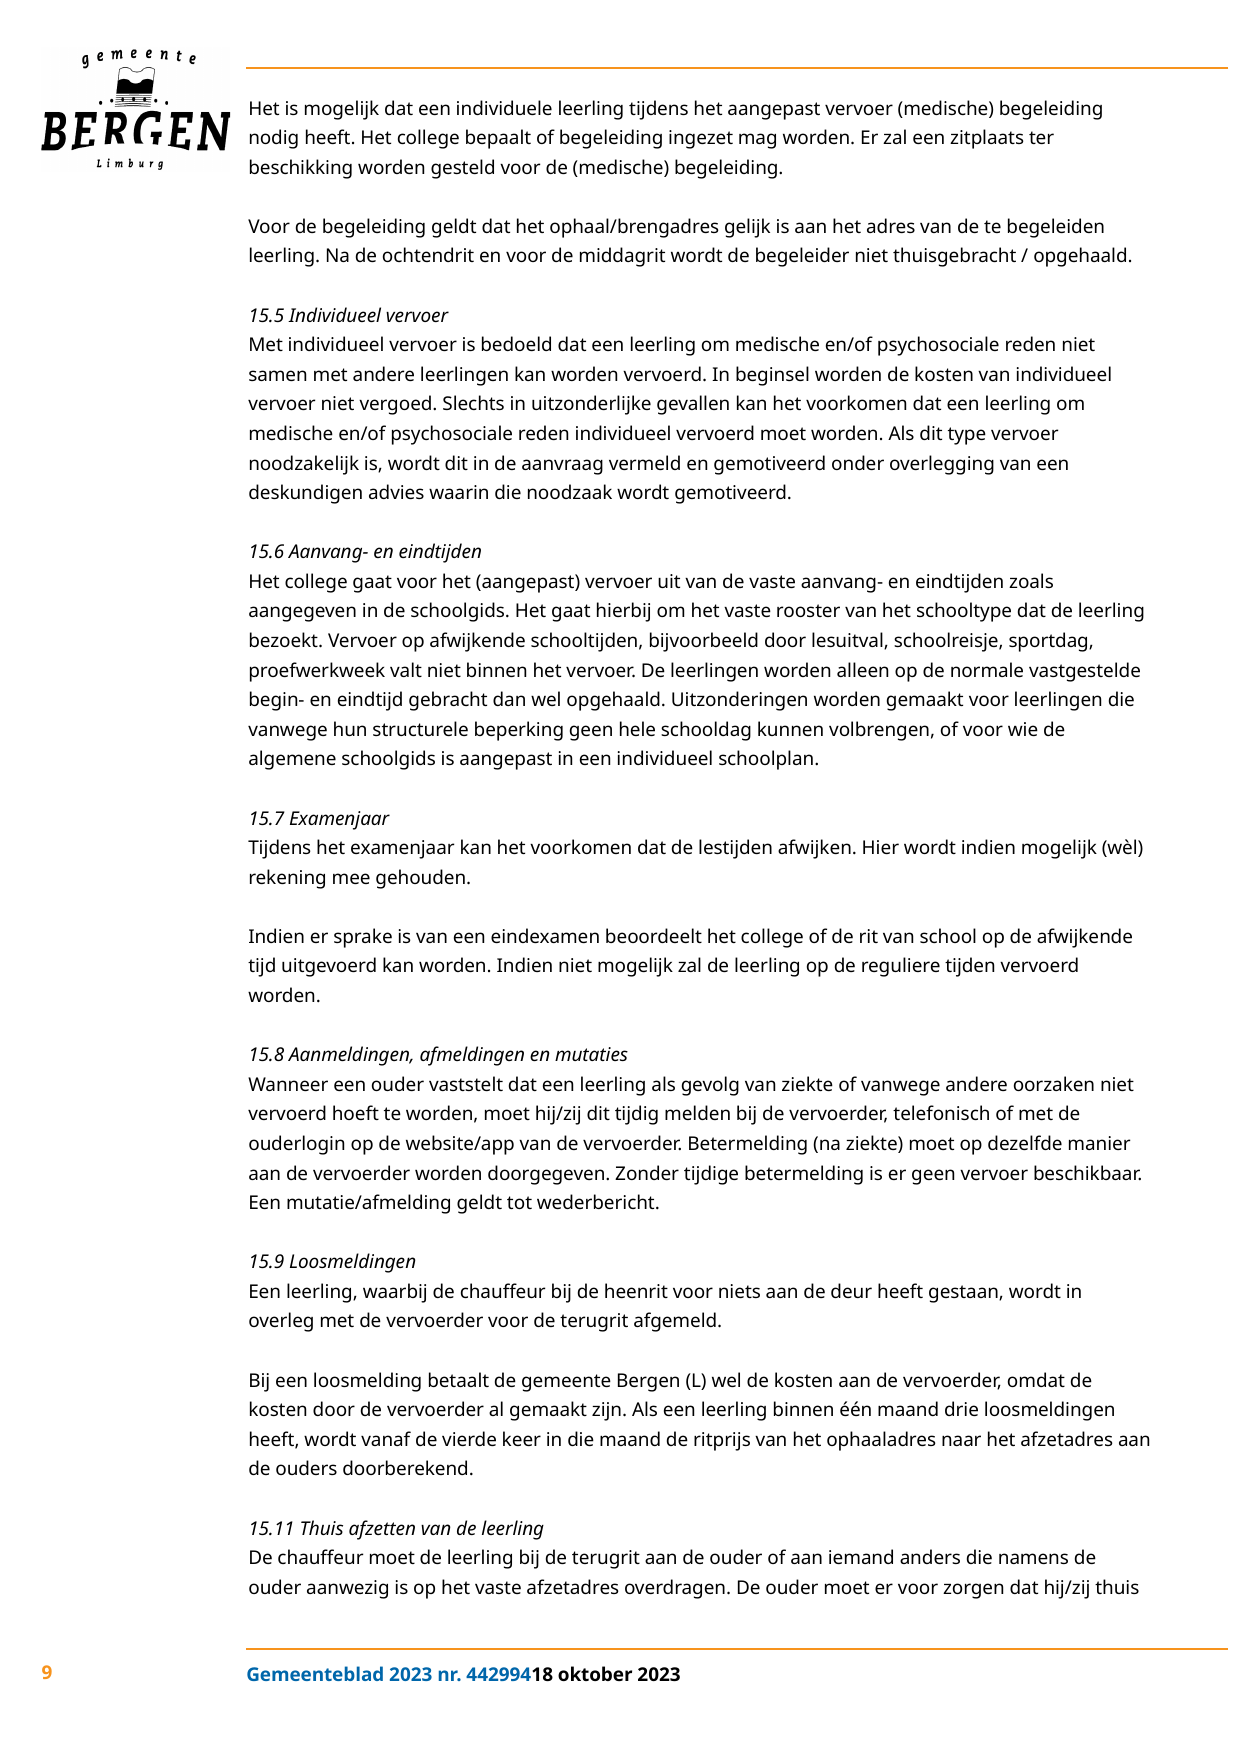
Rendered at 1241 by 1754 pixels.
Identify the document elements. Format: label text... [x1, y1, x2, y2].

text 15.5 Individueel vervoer [248, 302, 1152, 328]
text 15.9 Loosmeldingen [248, 1248, 1152, 1274]
text Bij een loosmelding betaalt de gemeente Bergen (L) wel de kosten aan de vervoerder, omdat de kosten door de vervoerder al gemaakt zijn. Als een leerling binnen één maand drie loosmeldingen heeft, wordt vanaf de vierde keer in die maand de ritprijs van het ophaaladres naar het afzetadres aan de ouders doorberekend. [248, 1367, 1152, 1481]
text Voor de begeleiding geldt dat het ophaal/brengadres gelijk is aan het adres van de te begeleiden leerling. Na de ochtendrit en voor de middagrit wordt de begeleider niet thuisgebracht / opgehaald. [248, 213, 1152, 268]
text Tijdens het examenjaar kan het voorkomen dat de lestijden afwijken. Hier wordt indien mogelijk (wèl) rekening mee gehouden. [248, 834, 1152, 890]
text Het college gaat voor het (aangepast) vervoer uit van de vaste aanvang- en eindtijden zoals aangegeven in de schoolgids. Het gaat hierbij om het vaste rooster van het schooltype dat de leerling bezoekt. Vervoer op afwijkende schooltijden, bijvoorbeeld door lesuitval, schoolreisje, sportdag, proefwerkweek valt niet binnen het vervoer. De leerlingen worden alleen op de normale vastgestelde begin- en eindtijd gebracht dan wel opgehaald. Uitzonderingen worden gemaakt voor leerlingen die vanwege hun structurele beperking geen hele schooldag kunnen volbrengen, of voor wie de algemene schoolgids is aangepast in een individueel schoolplan. [248, 568, 1152, 771]
text Een leerling, waarbij de chauffeur bij de heenrit voor niets aan de deur heeft gestaan, wordt in overleg met de vervoerder voor de terugrit afgemeld. [248, 1278, 1152, 1333]
text Indien er sprake is van een eindexamen beoordeelt het college of de rit van school op de afwijkende tijd uitgevoerd kan worden. Indien niet mogelijk zal de leerling op de reguliere tijden vervoerd worden. [248, 923, 1152, 1008]
text Met individueel vervoer is bedoeld dat een leerling om medische en/of psychosociale reden niet samen met andere leerlingen kan worden vervoerd. In beginsel worden de kosten van individueel vervoer niet vergoed. Slechts in uitzonderlijke gevallen kan het voorkomen dat een leerling om medische en/of psychosociale reden individueel vervoerd moet worden. Als dit type vervoer noodzakelijk is, wordt dit in de aanvraag vermeld en gemotiveerd onder overlegging van een deskundigen advies waarin die noodzaak wordt gemotiveerd. [248, 331, 1152, 505]
text 15.6 Aanvang- en eindtijden [248, 538, 1152, 564]
text 15.11 Thuis afzetten van de leerling [248, 1515, 1152, 1541]
text 15.8 Aanmeldingen, afmeldingen en mutaties [248, 1041, 1152, 1067]
text Wanneer een ouder vaststelt dat een leerling als gevolg van ziekte of vanwege andere oorzaken niet vervoerd hoeft te worden, moet hij/zij dit tijdig melden bij de vervoerder, telefonisch of met de ouderlogin op de website/app van de vervoerder. Betermelding (na ziekte) moet op dezelfde manier aan de vervoerder worden doorgegeven. Zonder tijdige betermelding is er geen vervoer beschikbaar. Een mutatie/afmelding geldt tot wederbericht. [248, 1071, 1152, 1215]
text Het is mogelijk dat een individuele leerling tijdens het aangepast vervoer (medische) begeleiding nodig heeft. Het college bepaalt of begeleiding ingezet mag worden. Er zal een zitplaats ter beschikking worden gesteld voor de (medische) begeleiding. [248, 95, 1152, 180]
text 15.7 Examenjaar [248, 805, 1152, 831]
picture [41, 47, 231, 172]
text De chauffeur moet de leerling bij de terugrit aan de ouder of aan iemand anders die namens de ouder aanwezig is op het vaste afzetadres overdragen. De ouder moet er voor zorgen dat hij/zij thuis [248, 1544, 1152, 1600]
